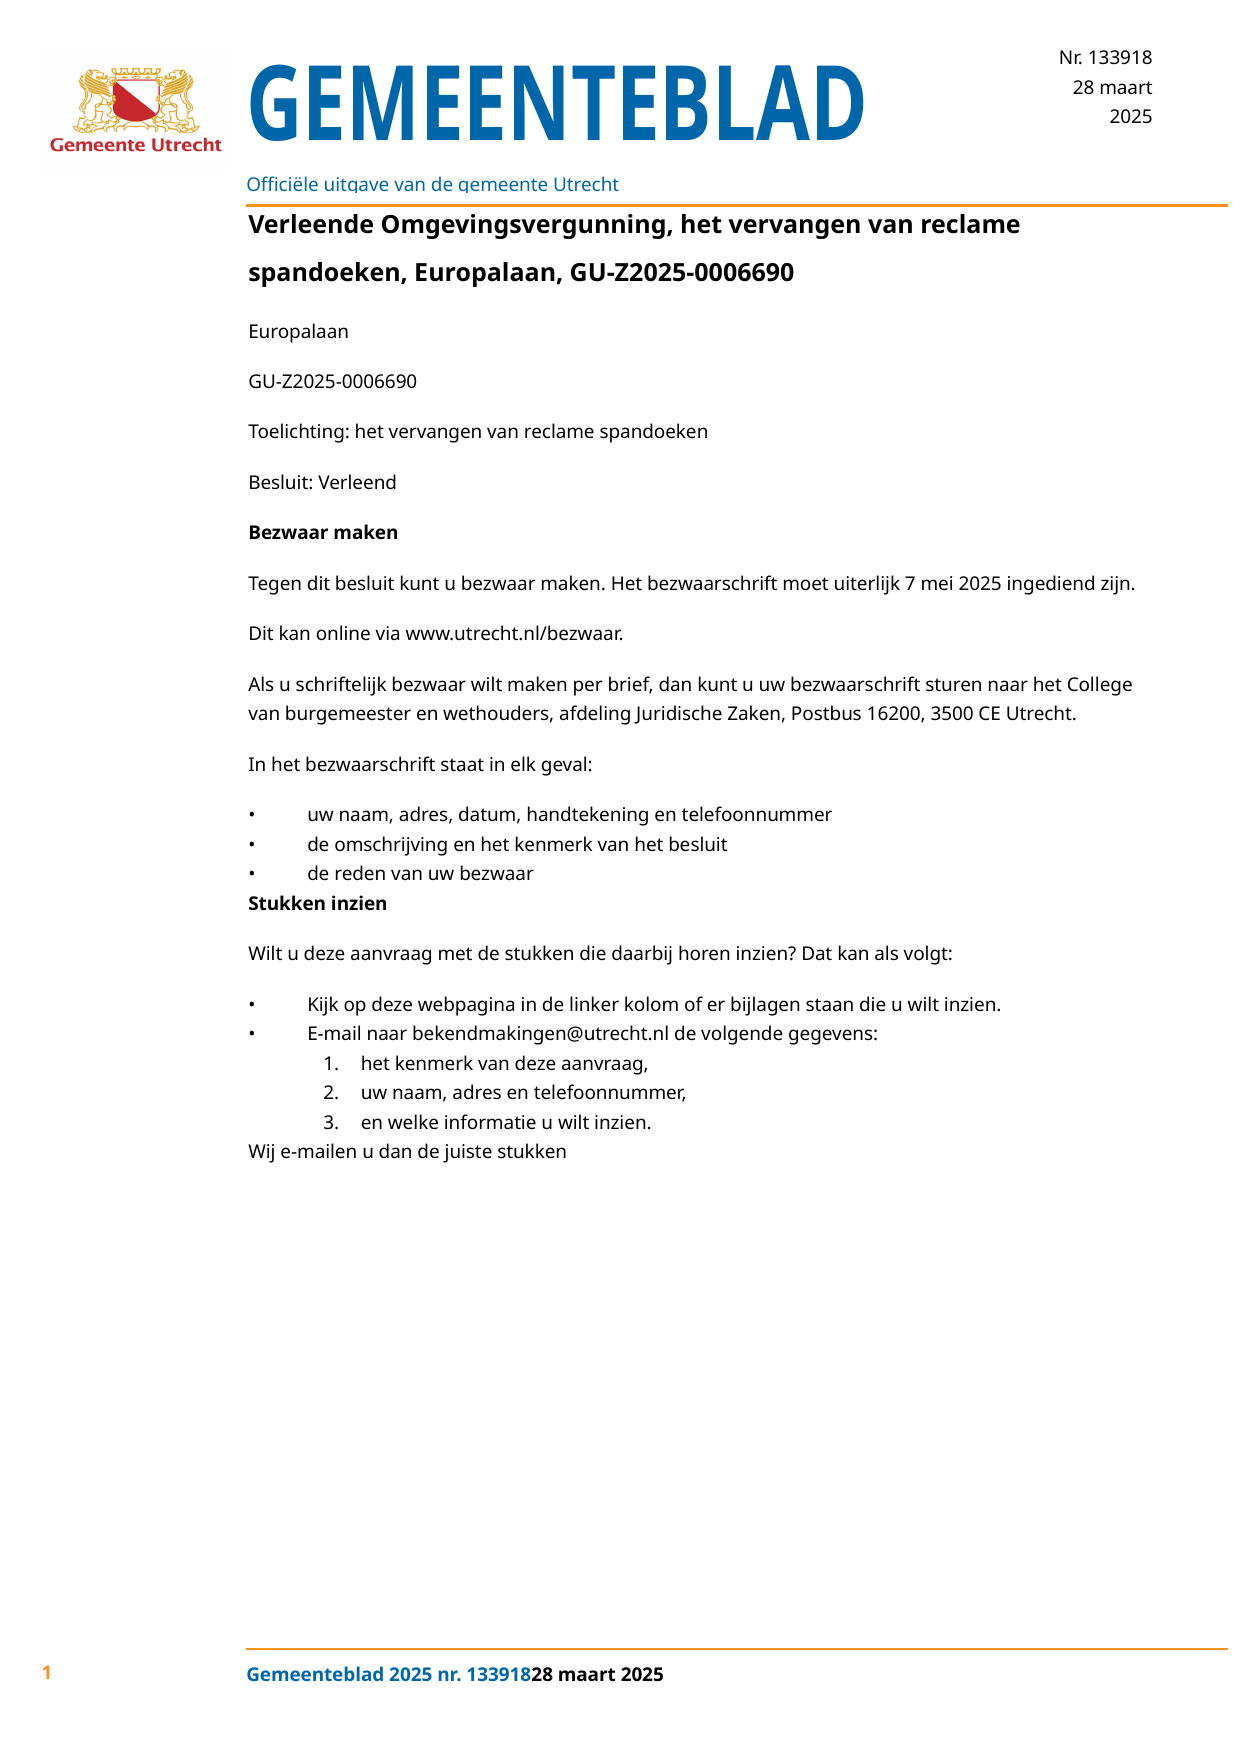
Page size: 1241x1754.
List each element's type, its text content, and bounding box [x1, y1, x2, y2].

list de omschrijving en het kenmerk van het besluit [248, 831, 1152, 857]
text Tegen dit besluit kunt u bezwaar maken. Het bezwaarschrift moet uiterlijk 7 mei 2025 ingediend zijn. [248, 570, 1152, 596]
text Bezwaar maken [248, 519, 1152, 545]
text GU-Z2025-0006690 [248, 368, 1152, 394]
list E-mail naar bekendmakingen@utrecht.nl de volgende gegevens: [248, 1020, 1152, 1046]
text Toelichting: het vervangen van reclame spandoeken [248, 419, 1152, 444]
text Europalaan [248, 318, 1152, 344]
text Als u schriftelijk bezwaar wilt maken per brief, dan kunt u uw bezwaarschrift sturen naar het College van burgemeester en wethouders, afdeling Juridische Zaken, Postbus 16200, 3500 CE Utrecht. [248, 671, 1152, 726]
list het kenmerk van deze aanvraag, [323, 1050, 1152, 1076]
list uw naam, adres en telefoonnummer, [323, 1079, 1152, 1105]
text Wij e-mailen u dan de juiste stukken [248, 1139, 1152, 1164]
text Stukken inzien [248, 890, 1152, 916]
list uw naam, adres, datum, handtekening en telefoonnummer [248, 801, 1152, 827]
list de reden van uw bezwaar [248, 860, 1152, 886]
picture [41, 47, 231, 172]
text Wilt u deze aanvraag met de stukken die daarbij horen inzien? Dat kan als volgt: [248, 940, 1152, 966]
text Besluit: Verleend [248, 469, 1152, 495]
text Verleende Omgevingsvergunning, het vervangen van reclame spandoeken, Europalaan, GU-Z2025-0006690 [248, 207, 1152, 288]
list en welke informatie u wilt inzien. [323, 1109, 1152, 1135]
text In het bezwaarschrift staat in elk geval: [248, 751, 1152, 777]
text Dit kan online via www.utrecht.nl/bezwaar. [248, 620, 1152, 646]
list Kijk op deze webpagina in de linker kolom of er bijlagen staan die u wilt inzien. [248, 991, 1152, 1017]
